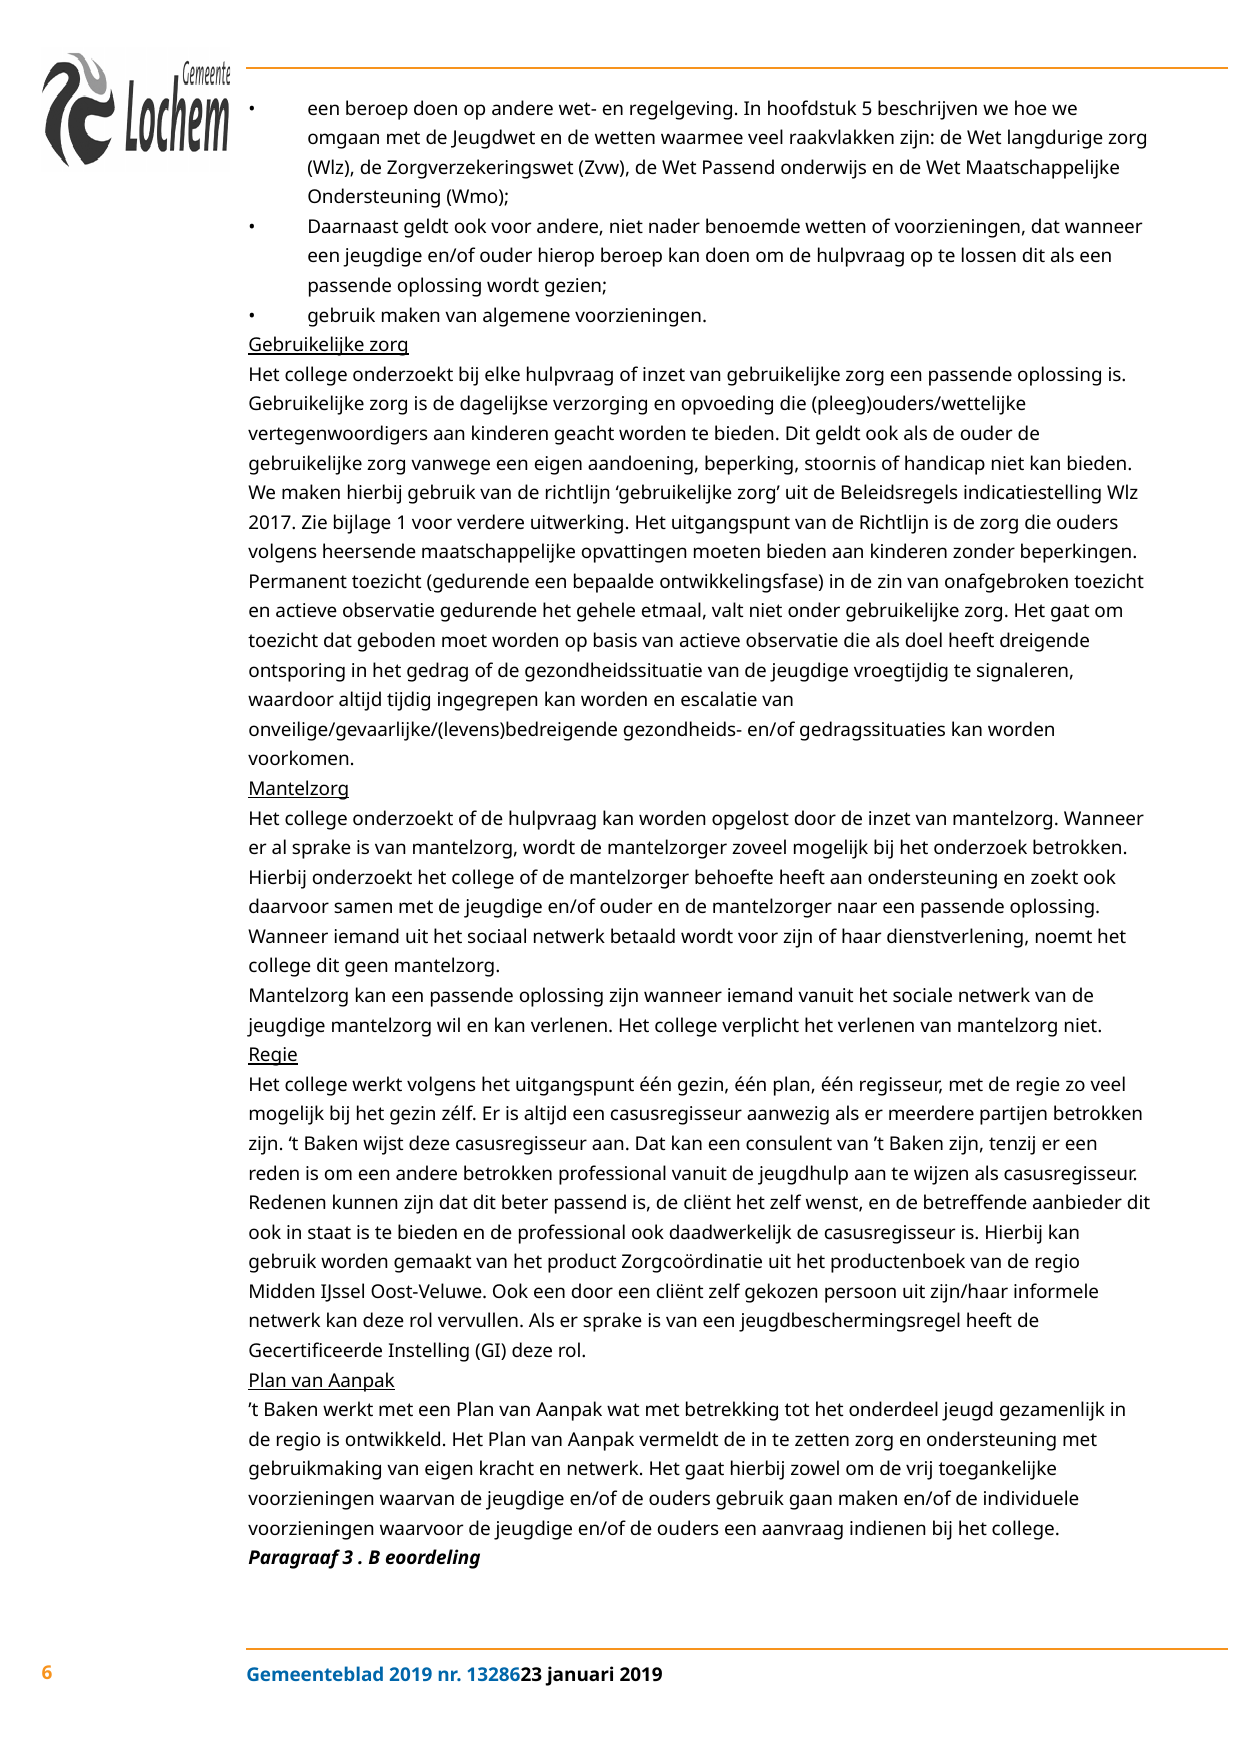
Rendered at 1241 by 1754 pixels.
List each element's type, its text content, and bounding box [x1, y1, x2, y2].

list Daarnaast geldt ook voor andere, niet nader benoemde wetten of voorzieningen, dat wanneer een jeugdige en/of ouder hierop beroep kan doen om de hulpvraag op te lossen dit als een passende oplossing wordt gezien; [248, 213, 1152, 298]
text Het college onderzoekt of de hulpvraag kan worden opgelost door de inzet van mantelzorg. Wanneer er al sprake is van mantelzorg, wordt de mantelzorger zoveel mogelijk bij het onderzoek betrokken. Hierbij onderzoekt het college of de mantelzorger behoefte heeft aan ondersteuning en zoekt ook daarvoor samen met de jeugdige en/of ouder en de mantelzorger naar een passende oplossing. Wanneer iemand uit het sociaal netwerk betaald wordt voor zijn of haar dienstverlening, noemt het college dit geen mantelzorg. [248, 805, 1152, 978]
text Regie [248, 1041, 1152, 1067]
list een beroep doen op andere wet- en regelgeving. In hoofdstuk 5 beschrijven we hoe we omgaan met de Jeugdwet en de wetten waarmee veel raakvlakken zijn: de Wet langdurige zorg (Wlz), de Zorgverzekeringswet (Zvw), de Wet Passend onderwijs en de Wet Maatschappelijke Ondersteuning (Wmo); [248, 95, 1152, 209]
text Het college onderzoekt bij elke hulpvraag of inzet van gebruikelijke zorg een passende oplossing is. Gebruikelijke zorg is de dagelijkse verzorging en opvoeding die (pleeg)ouders/wettelijke vertegenwoordigers aan kinderen geacht worden te bieden. Dit geldt ook als de ouder de gebruikelijke zorg vanwege een eigen aandoening, beperking, stoornis of handicap niet kan bieden. We maken hierbij gebruik van de richtlijn ‘gebruikelijke zorg’ uit de Beleidsregels indicatiestelling Wlz 2017. Zie bijlage 1 voor verdere uitwerking. Het uitgangspunt van de Richtlijn is de zorg die ouders volgens heersende maatschappelijke opvattingen moeten bieden aan kinderen zonder beperkingen. Permanent toezicht (gedurende een bepaalde ontwikkelingsfase) in de zin van onafgebroken toezicht en actieve observatie gedurende het gehele etmaal, valt niet onder gebruikelijke zorg. Het gaat om toezicht dat geboden moet worden op basis van actieve observatie die als doel heeft dreigende ontsporing in het gedrag of de gezondheidssituatie van de jeugdige vroegtijdig te signaleren, waardoor altijd tijdig ingegrepen kan worden en escalatie van onveilige/gevaarlijke/(levens)bedreigende gezondheids- en/of gedragssituaties kan worden voorkomen. [248, 361, 1152, 771]
list gebruik maken van algemene voorzieningen. [248, 302, 1152, 328]
text Paragraaf 3 . B eoordeling [248, 1544, 1152, 1570]
text Mantelzorg [248, 775, 1152, 801]
text Mantelzorg kan een passende oplossing zijn wanneer iemand vanuit het sociale netwerk van de jeugdige mantelzorg wil en kan verlenen. Het college verplicht het verlenen van mantelzorg niet. [248, 982, 1152, 1038]
picture [41, 47, 231, 172]
text Gebruikelijke zorg [248, 331, 1152, 357]
text ’t Baken werkt met een Plan van Aanpak wat met betrekking tot het onderdeel jeugd gezamenlijk in de regio is ontwikkeld. Het Plan van Aanpak vermeldt de in te zetten zorg en ondersteuning met gebruikmaking van eigen kracht en netwerk. Het gaat hierbij zowel om de vrij toegankelijke voorzieningen waarvan de jeugdige en/of de ouders gebruik gaan maken en/of de individuele voorzieningen waarvoor de jeugdige en/of de ouders een aanvraag indienen bij het college. [248, 1396, 1152, 1541]
text Het college werkt volgens het uitgangspunt één gezin, één plan, één regisseur, met de regie zo veel mogelijk bij het gezin zélf. Er is altijd een casusregisseur aanwezig als er meerdere partijen betrokken zijn. ‘t Baken wijst deze casusregisseur aan. Dat kan een consulent van ’t Baken zijn, tenzij er een reden is om een andere betrokken professional vanuit de jeugdhulp aan te wijzen als casusregisseur. Redenen kunnen zijn dat dit beter passend is, de cliënt het zelf wenst, en de betreffende aanbieder dit ook in staat is te bieden en de professional ook daadwerkelijk de casusregisseur is. Hierbij kan gebruik worden gemaakt van het product Zorgcoördinatie uit het productenboek van de regio Midden IJssel Oost-Veluwe. Ook een door een cliënt zelf gekozen persoon uit zijn/haar informele netwerk kan deze rol vervullen. Als er sprake is van een jeugdbeschermingsregel heeft de Gecertificeerde Instelling (GI) deze rol. [248, 1071, 1152, 1363]
text Plan van Aanpak [248, 1367, 1152, 1393]
